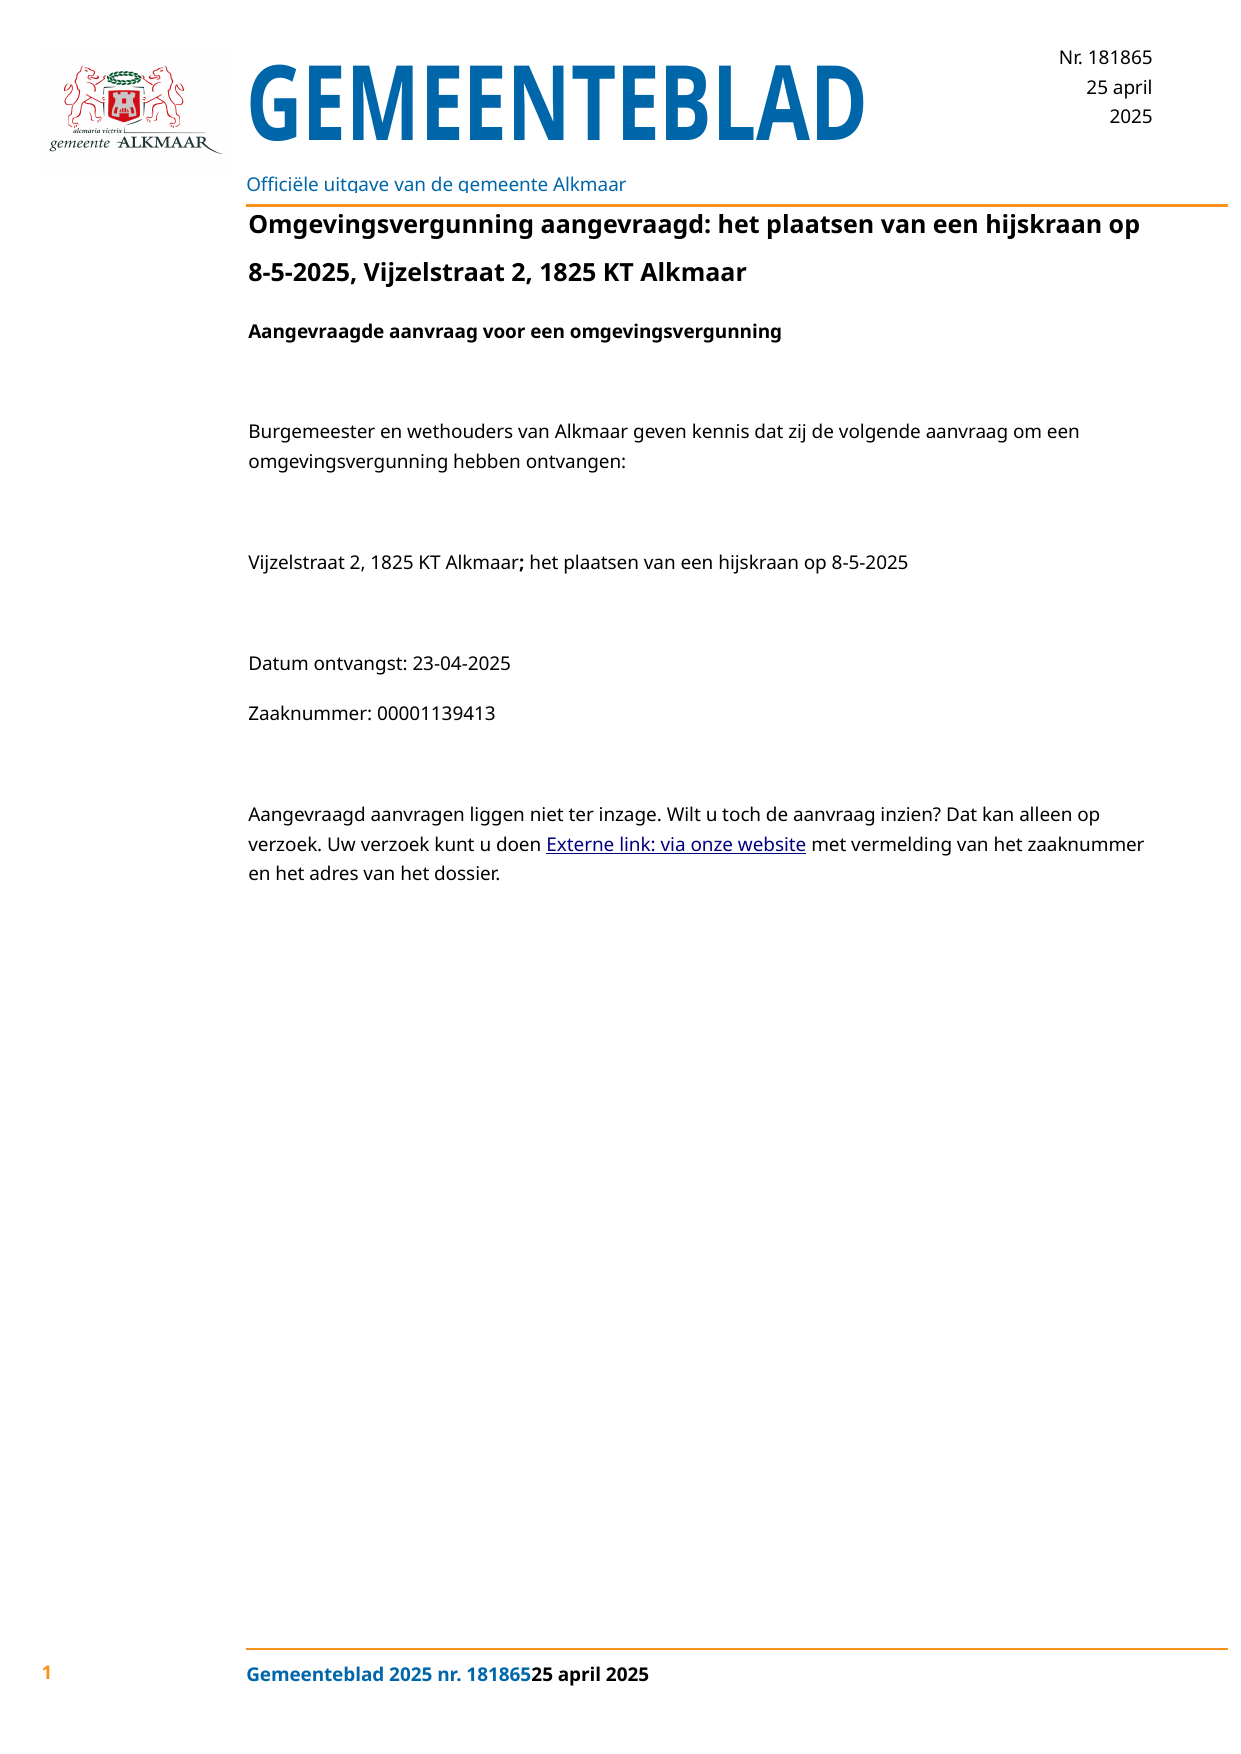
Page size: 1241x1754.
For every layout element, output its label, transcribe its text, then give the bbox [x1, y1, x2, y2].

text Zaaknummer: 00001139413 [248, 700, 1152, 726]
picture [41, 47, 231, 172]
text Aangevraagde aanvraag voor een omgevingsvergunning [248, 318, 1152, 344]
text Datum ontvangst: 23-04-2025 [248, 650, 1152, 676]
text Aangevraagd aanvragen liggen niet ter inzage. Wilt u toch de aanvraag inzien? Dat kan alleen op verzoek. Uw verzoek kunt u doen Externe link: via onze website met vermelding van het zaaknummer en het adres van het dossier. [248, 801, 1152, 886]
text Burgemeester en wethouders van Alkmaar geven kennis dat zij de volgende aanvraag om een omgevingsvergunning hebben ontvangen: [248, 419, 1152, 474]
text Vijzelstraat 2, 1825 KT Alkmaar; het plaatsen van een hijskraan op 8-5-2025 [248, 549, 1152, 575]
text Omgevingsvergunning aangevraagd: het plaatsen van een hijskraan op 8-5-2025, Vijzelstraat 2, 1825 KT Alkmaar [248, 207, 1152, 288]
